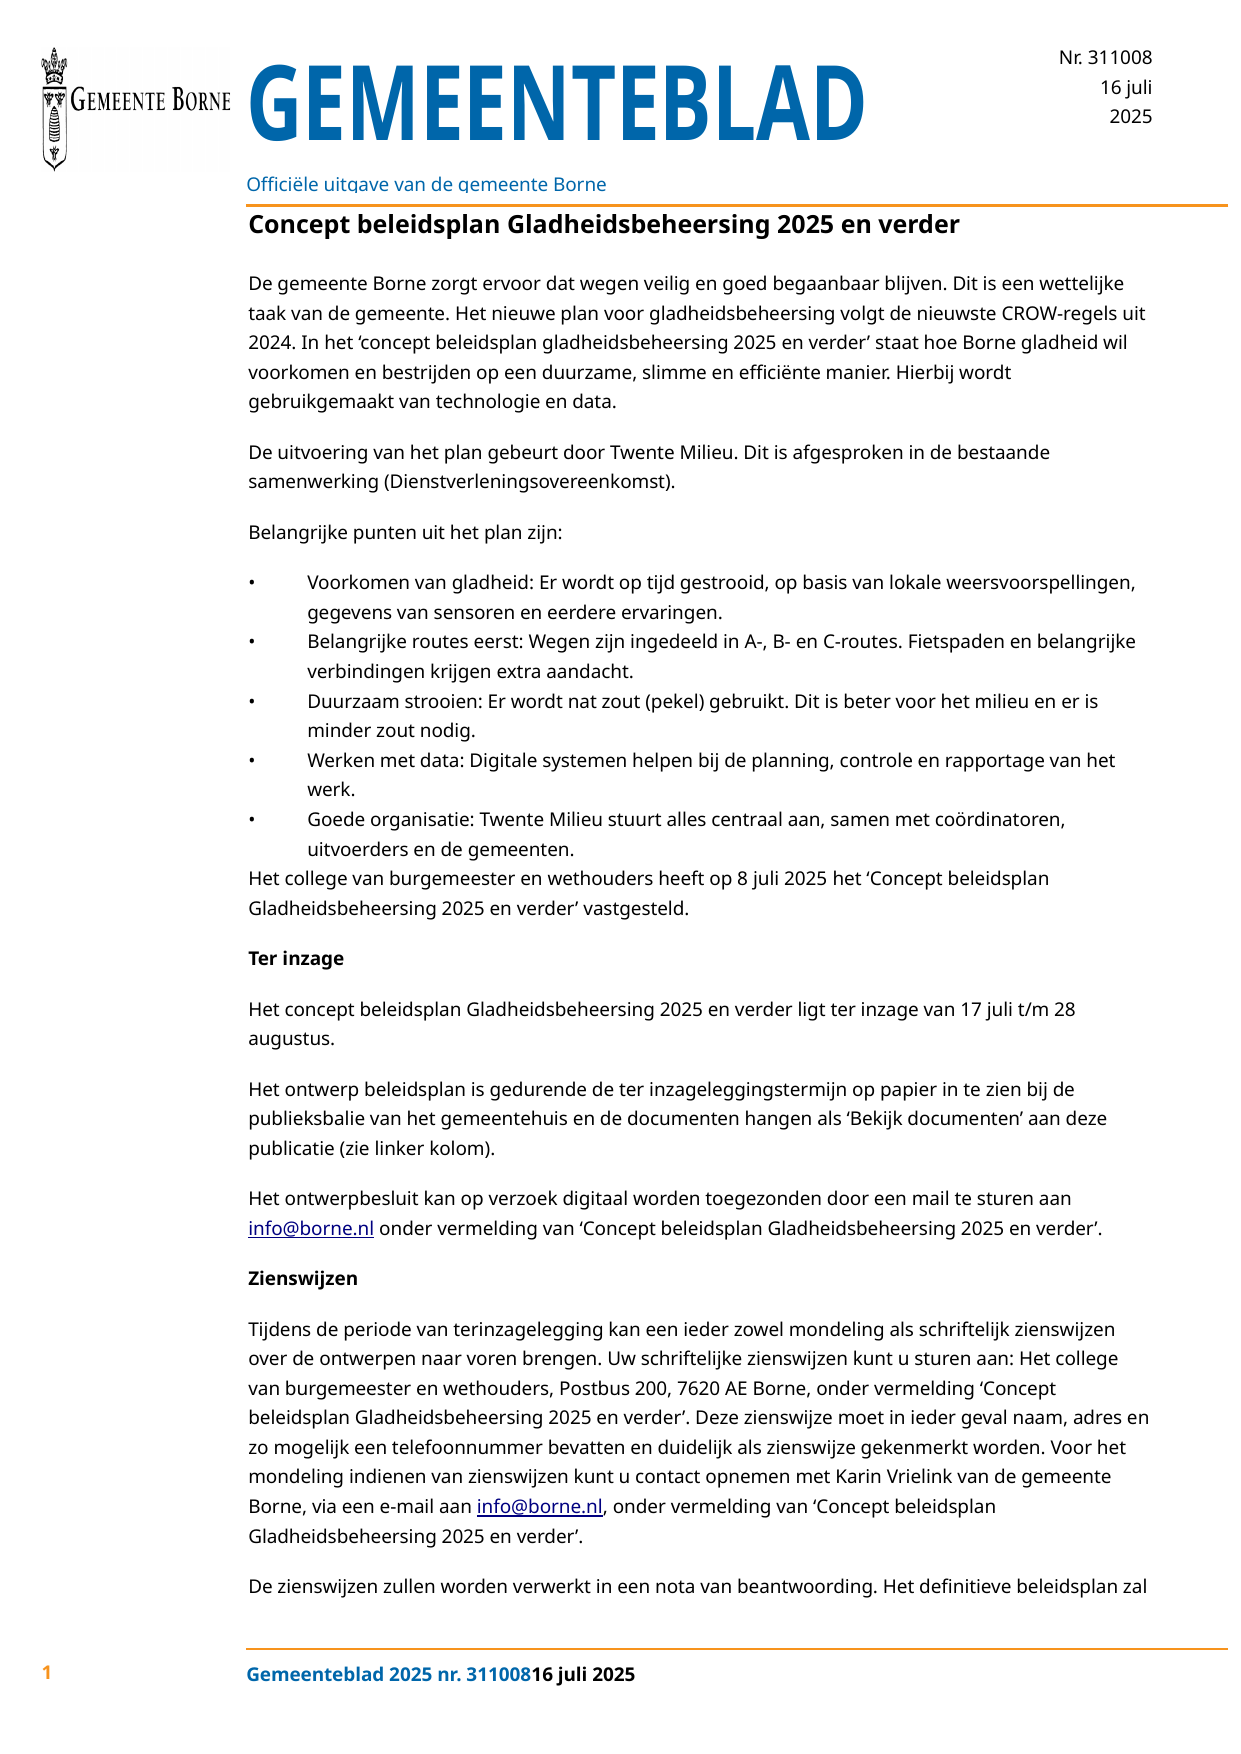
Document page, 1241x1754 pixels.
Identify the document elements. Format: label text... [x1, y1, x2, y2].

text Zienswijzen [248, 1265, 1152, 1291]
text Het ontwerp beleidsplan is gedurende de ter inzageleggingstermijn op papier in te zien bij de publieksbalie van het gemeentehuis en de documenten hangen als ‘Bekijk documenten’ aan deze publicatie (zie linker kolom). [248, 1076, 1152, 1161]
text Tijdens de periode van terinzagelegging kan een ieder zowel mondeling als schriftelijk zienswijzen over de ontwerpen naar voren brengen. Uw schriftelijke zienswijzen kunt u sturen aan: Het college van burgemeester en wethouders, Postbus 200, 7620 AE Borne, onder vermelding ‘Concept beleidsplan Gladheidsbeheersing 2025 en verder’. Deze zienswijze moet in ieder geval naam, adres en zo mogelijk een telefoonnummer bevatten en duidelijk als zienswijze gekenmerkt worden. Voor het mondeling indienen van zienswijzen kunt u contact opnemen met Karin Vrielink van de gemeente Borne, via een e-mail aan info@borne.nl, onder vermelding van ‘Concept beleidsplan Gladheidsbeheersing 2025 en verder’. [248, 1316, 1152, 1548]
list Belangrijke routes eerst: Wegen zijn ingedeeld in A-, B- en C-routes. Fietspaden en belangrijke verbindingen krijgen extra aandacht. [248, 629, 1152, 684]
list Goede organisatie: Twente Milieu stuurt alles centraal aan, samen met coördinatoren, uitvoerders en de gemeenten. [248, 806, 1152, 861]
text Het college van burgemeester en wethouders heeft op 8 juli 2025 het ‘Concept beleidsplan Gladheidsbeheersing 2025 en verder’ vastgesteld. [248, 865, 1152, 921]
text Het ontwerpbesluit kan op verzoek digitaal worden toegezonden door een mail te sturen aan info@borne.nl onder vermelding van ‘Concept beleidsplan Gladheidsbeheersing 2025 en verder’. [248, 1185, 1152, 1241]
text De uitvoering van het plan gebeurt door Twente Milieu. Dit is afgesproken in de bestaande samenwerking (Dienstverleningsovereenkomst). [248, 439, 1152, 494]
text Concept beleidsplan Gladheidsbeheersing 2025 en verder [248, 207, 1152, 241]
picture [41, 47, 231, 172]
text Ter inzage [248, 945, 1152, 971]
text Het concept beleidsplan Gladheidsbeheersing 2025 en verder ligt ter inzage van 17 juli t/m 28 augustus. [248, 996, 1152, 1051]
text De gemeente Borne zorgt ervoor dat wegen veilig en goed begaanbaar blijven. Dit is een wettelijke taak van de gemeente. Het nieuwe plan voor gladheidsbeheersing volgt de nieuwste CROW-regels uit 2024. In het ‘concept beleidsplan gladheidsbeheersing 2025 en verder’ staat hoe Borne gladheid wil voorkomen en bestrijden op een duurzame, slimme en efficiënte manier. Hierbij wordt gebruikgemaakt van technologie en data. [248, 270, 1152, 414]
list Voorkomen van gladheid: Er wordt op tijd gestrooid, op basis van lokale weersvoorspellingen, gegevens van sensoren en eerdere ervaringen. [248, 569, 1152, 625]
text Belangrijke punten uit het plan zijn: [248, 519, 1152, 545]
list Werken met data: Digitale systemen helpen bij de planning, controle en rapportage van het werk. [248, 747, 1152, 802]
text De zienswijzen zullen worden verwerkt in een nota van beantwoording. Het definitieve beleidsplan zal [248, 1573, 1152, 1599]
list Duurzaam strooien: Er wordt nat zout (pekel) gebruikt. Dit is beter voor het milieu en er is minder zout nodig. [248, 688, 1152, 743]
